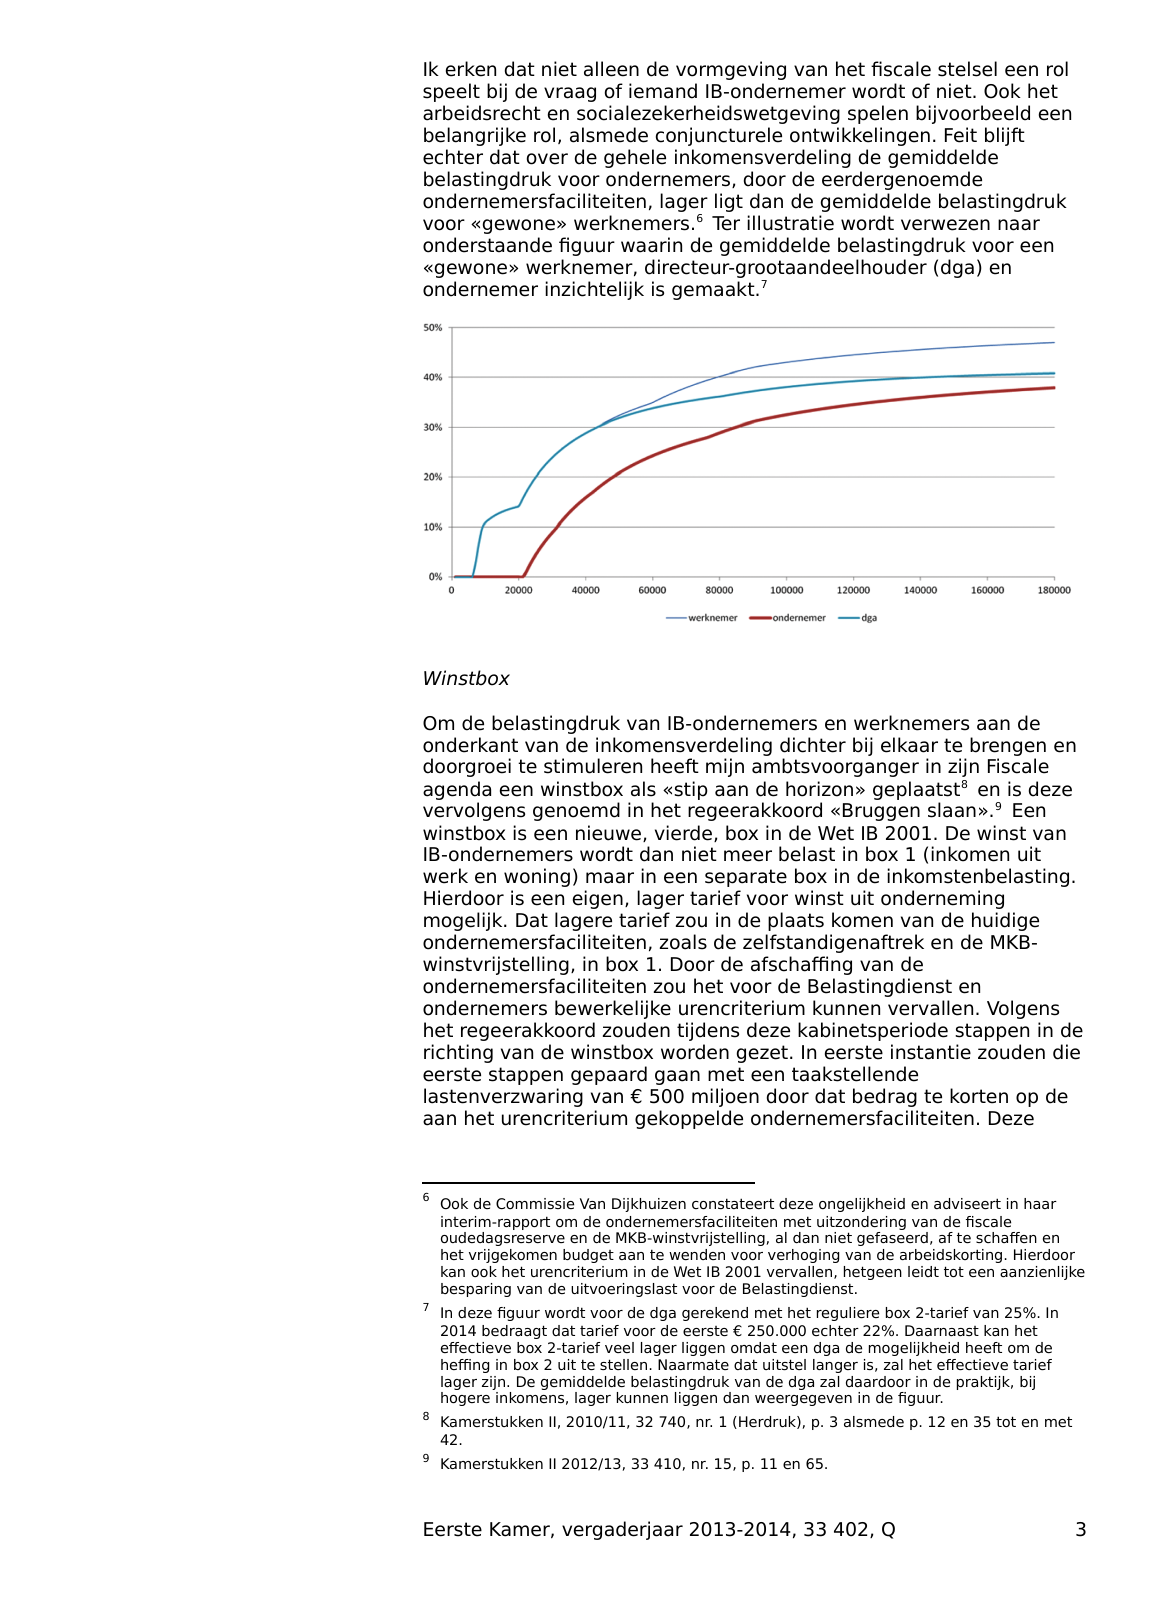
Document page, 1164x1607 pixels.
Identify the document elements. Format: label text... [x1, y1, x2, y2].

subtitle Winstbox [422, 668, 1087, 690]
text Kamerstukken II 2012/13, 33 410, nr. 15, p. 11 en 65. [422, 1452, 1087, 1474]
text Ook de Commissie Van Dijkhuizen constateert deze ongelijkheid en adviseert in haar interim-rapport om de ondernemersfaciliteiten met uitzondering van de fiscale oudedagsreserve en de MKB-winstvrijstelling, al dan niet gefaseerd, af te schaffen en het vrijgekomen budget aan te wenden voor verhoging van de arbeidskorting. Hierdoor kan ook het urencriterium in de Wet IB 2001 vervallen, hetgeen leidt tot een aanzienlijke besparing van de uitvoeringslast voor de Belastingdienst. [422, 1192, 1087, 1298]
text Ik erken dat niet alleen de vormgeving van het fiscale stelsel een rol speelt bij de vraag of iemand IB-ondernemer wordt of niet. Ook het arbeidsrecht en socialezekerheidswetgeving spelen bijvoorbeeld een belangrijke rol, alsmede conjuncturele ontwikkelingen. Feit blijft echter dat over de gehele inkomensverdeling de gemiddelde belastingdruk voor ondernemers, door de eerdergenoemde ondernemersfaciliteiten, lager ligt dan de gemiddelde belastingdruk voor «gewone» werknemers. Ter illustratie wordt verwezen naar onderstaande figuur waarin de gemiddelde belastingdruk voor een «gewone» werknemer, directeur-grootaandeelhouder (dga) en ondernemer inzichtelijk is gemaakt. [422, 59, 1087, 301]
picture [422, 323, 1072, 625]
text In deze figuur wordt voor de dga gerekend met het reguliere box 2-tarief van 25%. In 2014 bedraagt dat tarief voor de eerste € 250.000 echter 22%. Daarnaast kan het effectieve box 2-tarief veel lager liggen omdat een dga de mogelijkheid heeft om de heffing in box 2 uit te stellen. Naarmate dat uitstel langer is, zal het effectieve tarief lager zijn. De gemiddelde belastingdruk van de dga zal daardoor in de praktijk, bij hogere inkomens, lager kunnen liggen dan weergegeven in de figuur. [422, 1301, 1087, 1407]
text Om de belastingdruk van IB-ondernemers en werknemers aan de onderkant van de inkomensverdeling dichter bij elkaar te brengen en doorgroei te stimuleren heeft mijn ambtsvoorganger in zijn Fiscale agenda een winstbox als «stip aan de horizon» geplaatst en is deze vervolgens genoemd in het regeerakkoord «Bruggen slaan». Een winstbox is een nieuwe, vierde, box in de Wet IB 2001. De winst van IB-ondernemers wordt dan niet meer belast in box 1 (inkomen uit werk en woning) maar in een separate box in de inkomstenbelasting. Hierdoor is een eigen, lager tarief voor winst uit onderneming mogelijk. Dat lagere tarief zou in de plaats komen van de huidige ondernemersfaciliteiten, zoals de zelfstandigenaftrek en de MKB-winstvrijstelling, in box 1. Door de afschaffing van de ondernemersfaciliteiten zou het voor de Belastingdienst en ondernemers bewerkelijke urencriterium kunnen vervallen. Volgens het regeerakkoord zouden tijdens deze kabinetsperiode stappen in de richting van de winstbox worden gezet. In eerste instantie zouden die eerste stappen gepaard gaan met een taakstellende lastenverzwaring van € 500 miljoen door dat bedrag te korten op de aan het urencriterium gekoppelde ondernemersfaciliteiten. Deze [422, 712, 1087, 1130]
text Kamerstukken II, 2010/11, 32 740, nr. 1 (Herdruk), p. 3 alsmede p. 12 en 35 tot en met 42. [422, 1410, 1087, 1449]
